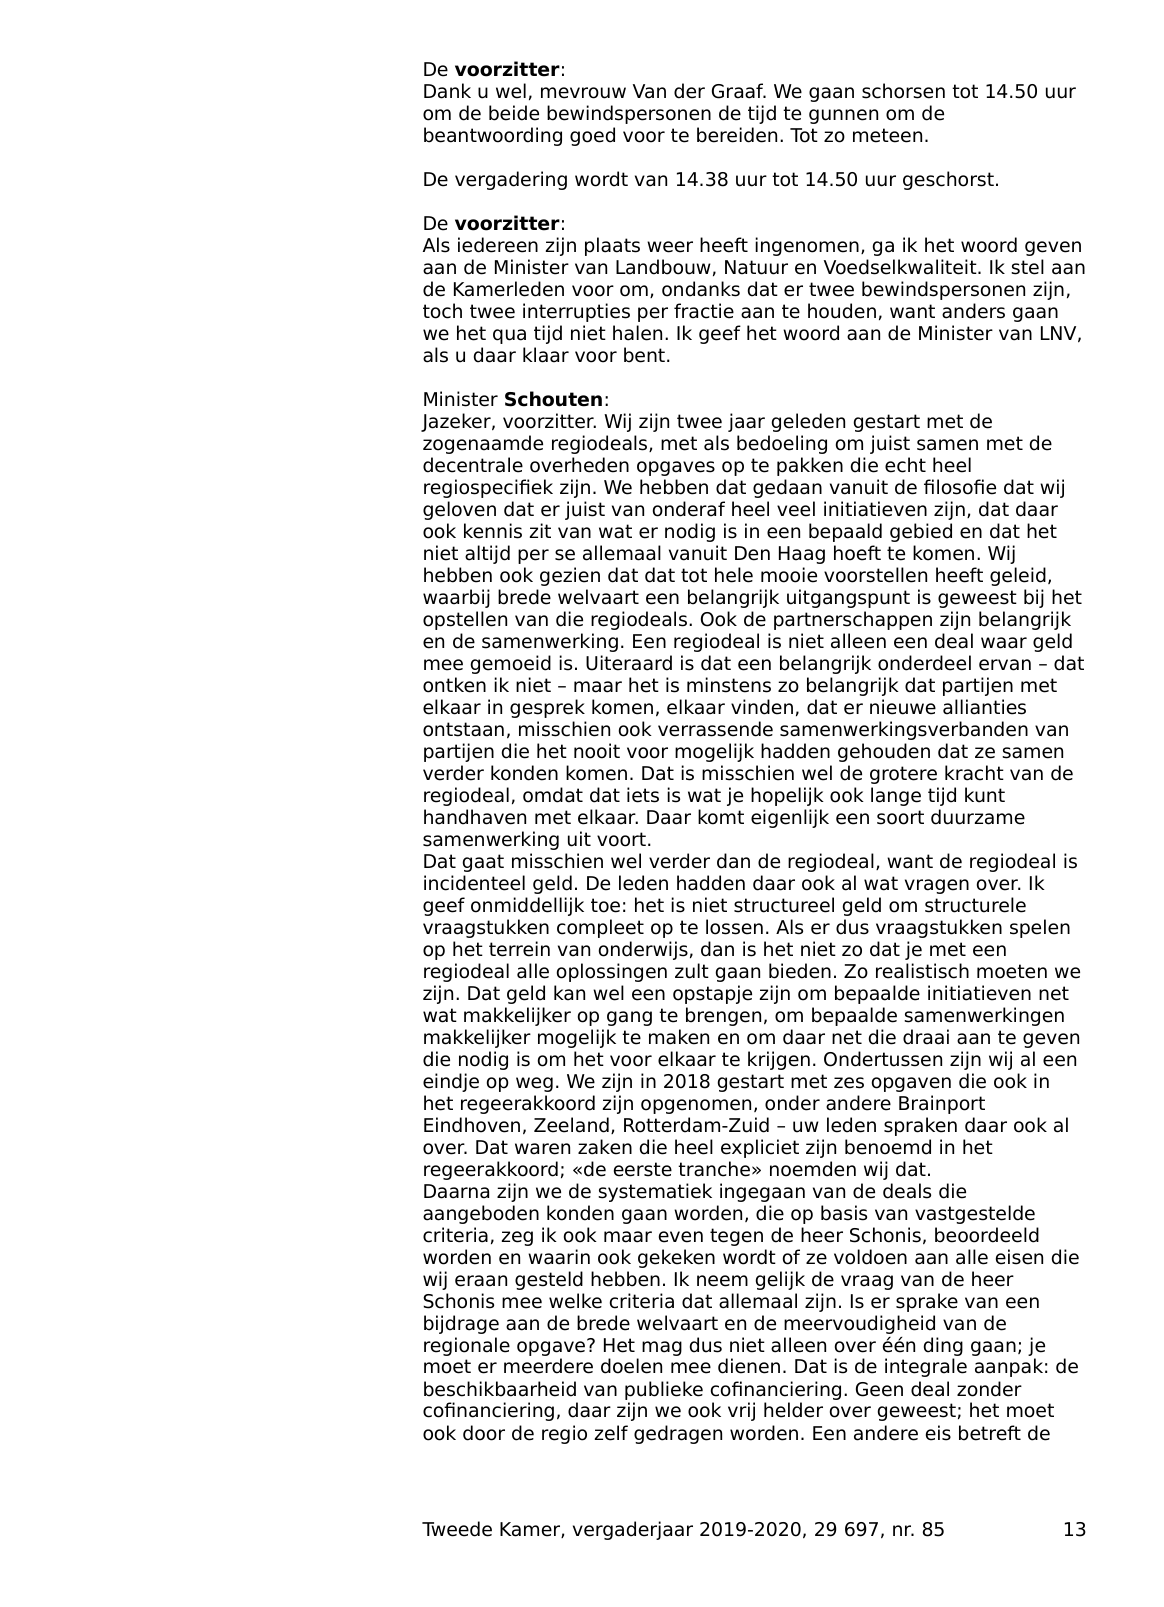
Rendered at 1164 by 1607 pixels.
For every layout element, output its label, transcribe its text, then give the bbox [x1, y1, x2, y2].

text Dat gaat misschien wel verder dan de regiodeal, want de regiodeal is incidenteel geld. De leden hadden daar ook al wat vragen over. Ik geef onmiddellijk toe: het is niet structureel geld om structurele vraagstukken compleet op te lossen. Als er dus vraagstukken spelen op het terrein van onderwijs, dan is het niet zo dat je met een regiodeal alle oplossingen zult gaan bieden. Zo realistisch moeten we zijn. Dat geld kan wel een opstapje zijn om bepaalde initiatieven net wat makkelijker op gang te brengen, om bepaalde samenwerkingen makkelijker mogelijk te maken en om daar net die draai aan te geven die nodig is om het voor elkaar te krijgen. Ondertussen zijn wij al een eindje op weg. We zijn in 2018 gestart met zes opgaven die ook in het regeerakkoord zijn opgenomen, onder andere Brainport Eindhoven, Zeeland, Rotterdam-Zuid – uw leden spraken daar ook al over. Dat waren zaken die heel expliciet zijn benoemd in het regeerakkoord; «de eerste tranche» noemden wij dat. [422, 851, 1087, 1181]
text De vergadering wordt van 14.38 uur tot 14.50 uur geschorst. [422, 169, 1087, 191]
text Als iedereen zijn plaats weer heeft ingenomen, ga ik het woord geven aan de Minister van Landbouw, Natuur en Voedselkwaliteit. Ik stel aan de Kamerleden voor om, ondanks dat er twee bewindspersonen zijn, toch twee interrupties per fractie aan te houden, want anders gaan we het qua tijd niet halen. Ik geef het woord aan de Minister van LNV, als u daar klaar voor bent. [422, 235, 1087, 367]
text Daarna zijn we de systematiek ingegaan van de deals die aangeboden konden gaan worden, die op basis van vastgestelde criteria, zeg ik ook maar even tegen de heer Schonis, beoordeeld worden en waarin ook gekeken wordt of ze voldoen aan alle eisen die wij eraan gesteld hebben. Ik neem gelijk de vraag van de heer Schonis mee welke criteria dat allemaal zijn. Is er sprake van een bijdrage aan de brede welvaart en de meervoudigheid van de regionale opgave? Het mag dus niet alleen over één ding gaan; je moet er meerdere doelen mee dienen. Dat is de integrale aanpak: de beschikbaarheid van publieke cofinanciering. Geen deal zonder cofinanciering, daar zijn we ook vrij helder over geweest; het moet ook door de regio zelf gedragen worden. Een andere eis betreft de [422, 1181, 1087, 1444]
text Minister Schouten: [422, 389, 1087, 411]
text Jazeker, voorzitter. Wij zijn twee jaar geleden gestart met de zogenaamde regiodeals, met als bedoeling om juist samen met de decentrale overheden opgaves op te pakken die echt heel regiospecifiek zijn. We hebben dat gedaan vanuit de filosofie dat wij geloven dat er juist van onderaf heel veel initiatieven zijn, dat daar ook kennis zit van wat er nodig is in een bepaald gebied en dat het niet altijd per se allemaal vanuit Den Haag hoeft te komen. Wij hebben ook gezien dat dat tot hele mooie voorstellen heeft geleid, waarbij brede welvaart een belangrijk uitgangspunt is geweest bij het opstellen van die regiodeals. Ook de partnerschappen zijn belangrijk en de samenwerking. Een regiodeal is niet alleen een deal waar geld mee gemoeid is. Uiteraard is dat een belangrijk onderdeel ervan – dat ontken ik niet – maar het is minstens zo belangrijk dat partijen met elkaar in gesprek komen, elkaar vinden, dat er nieuwe allianties ontstaan, misschien ook verrassende samenwerkingsverbanden van partijen die het nooit voor mogelijk hadden gehouden dat ze samen verder konden komen. Dat is misschien wel de grotere kracht van de regiodeal, omdat dat iets is wat je hopelijk ook lange tijd kunt handhaven met elkaar. Daar komt eigenlijk een soort duurzame samenwerking uit voort. [422, 411, 1087, 851]
text Dank u wel, mevrouw Van der Graaf. We gaan schorsen tot 14.50 uur om de beide bewindspersonen de tijd te gunnen om de beantwoording goed voor te bereiden. Tot zo meteen. [422, 81, 1087, 147]
text De voorzitter: [422, 59, 1087, 81]
text De voorzitter: [422, 213, 1087, 235]
